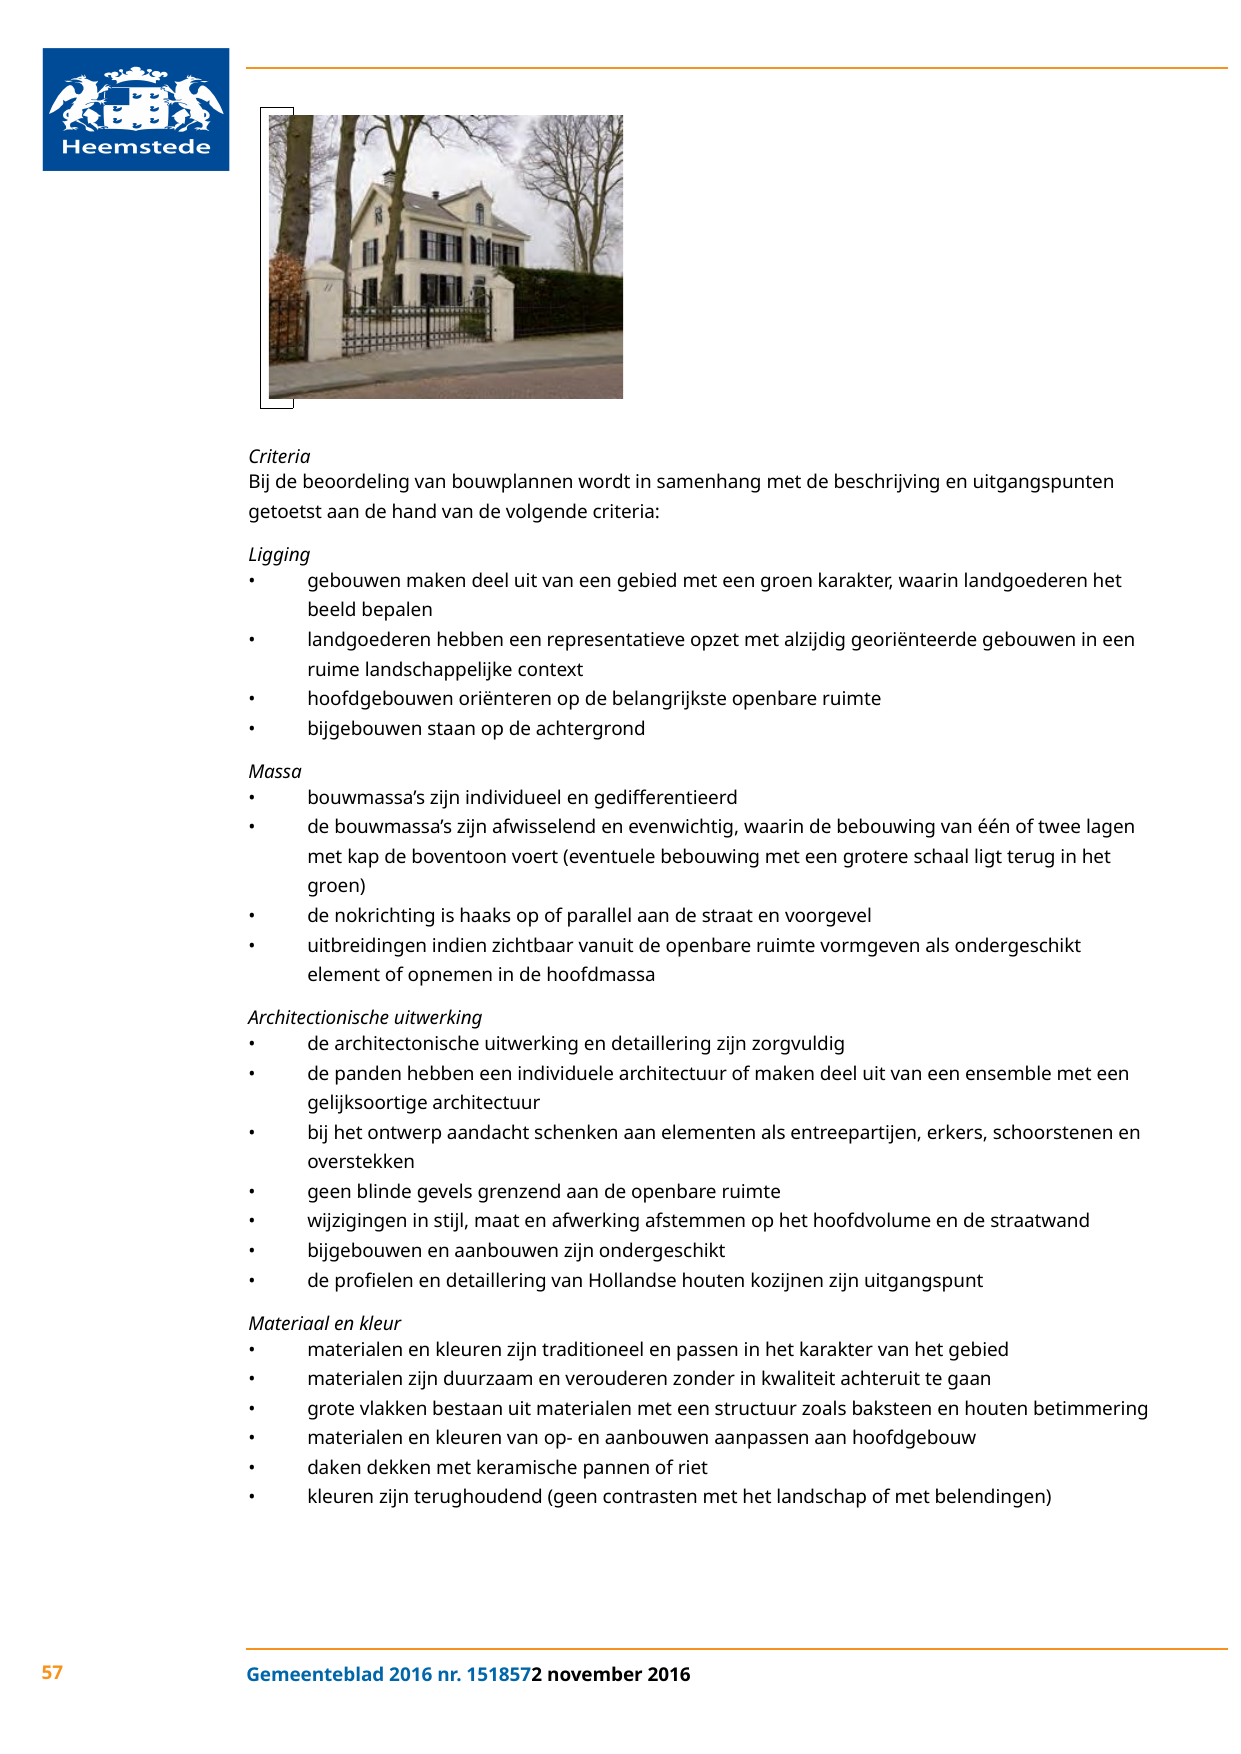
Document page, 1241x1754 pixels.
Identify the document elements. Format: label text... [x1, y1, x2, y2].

list landgoederen hebben een representatieve opzet met alzijdig georiënteerde gebouwen in een ruime landschappelijke context [248, 626, 1152, 682]
list grote vlakken bestaan uit materialen met een structuur zoals baksteen en houten betimmering [248, 1395, 1152, 1421]
list gebouwen maken deel uit van een gebied met een groen karakter, waarin landgoederen het beeld bepalen [248, 567, 1152, 622]
list de nokrichting is haaks op of parallel aan de straat en voorgevel [248, 902, 1152, 928]
text Materiaal en kleur [248, 1310, 1152, 1336]
list wijzigingen in stijl, maat en afwerking afstemmen op het hoofdvolume en de straatwand [248, 1208, 1152, 1233]
list bij het ontwerp aandacht schenken aan elementen als entreepartijen, erkers, schoorstenen en overstekken [248, 1119, 1152, 1174]
picture [41, 47, 231, 172]
list hoofdgebouwen oriënteren op de belangrijkste openbare ruimte [248, 685, 1152, 711]
text Ligging [248, 541, 1152, 567]
list materialen zijn duurzaam en verouderen zonder in kwaliteit achteruit te gaan [248, 1365, 1152, 1391]
picture [268, 115, 624, 399]
list bijgebouwen staan op de achtergrond [248, 715, 1152, 741]
list de bouwmassa’s zijn afwisselend en evenwichtig, waarin de bebouwing van één of twee lagen met kap de boventoon voert (eventuele bebouwing met een grotere schaal ligt terug in het groen) [248, 813, 1152, 898]
list daken dekken met keramische pannen of riet [248, 1454, 1152, 1480]
list bouwmassa’s zijn individueel en gedifferentieerd [248, 784, 1152, 809]
list materialen en kleuren van op- en aanbouwen aanpassen aan hoofdgebouw [248, 1424, 1152, 1450]
text Bij de beoordeling van bouwplannen wordt in samenhang met de beschrijving en uitgangspunten getoetst aan de hand van de volgende criteria: [248, 469, 1152, 524]
list bijgebouwen en aanbouwen zijn ondergeschikt [248, 1237, 1152, 1263]
text Criteria [248, 443, 1152, 469]
list uitbreidingen indien zichtbaar vanuit de openbare ruimte vormgeven als ondergeschikt element of opnemen in de hoofdmassa [248, 932, 1152, 987]
list geen blinde gevels grenzend aan de openbare ruimte [248, 1178, 1152, 1204]
list materialen en kleuren zijn traditioneel en passen in het karakter van het gebied [248, 1336, 1152, 1361]
text Architectionische uitwerking [248, 1004, 1152, 1030]
list de panden hebben een individuele architectuur of maken deel uit van een ensemble met een gelijksoortige architectuur [248, 1060, 1152, 1115]
text Massa [248, 758, 1152, 784]
list de profielen en detaillering van Hollandse houten kozijnen zijn uitgangspunt [248, 1267, 1152, 1293]
list de architectonische uitwerking en detaillering zijn zorgvuldig [248, 1030, 1152, 1056]
list kleuren zijn terughoudend (geen contrasten met het landschap of met belendingen) [248, 1484, 1152, 1509]
